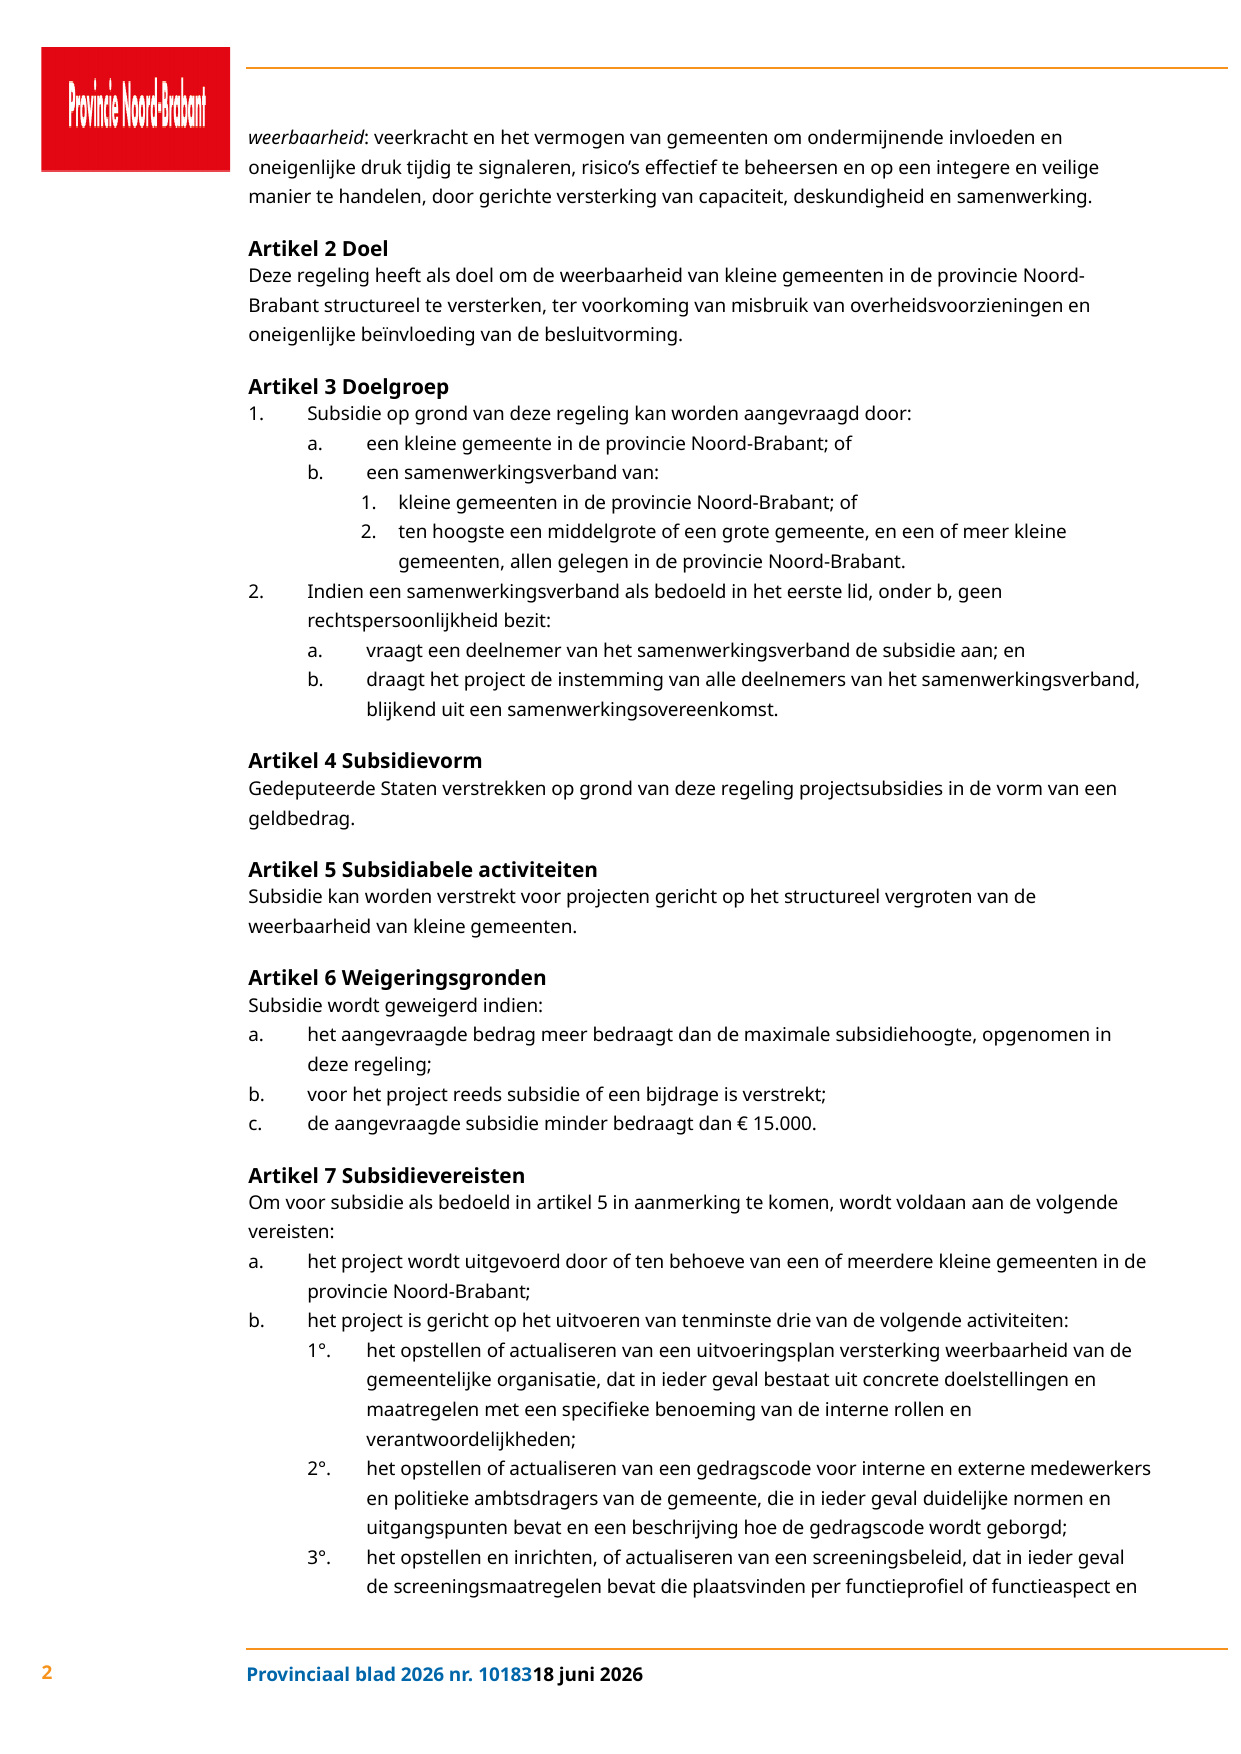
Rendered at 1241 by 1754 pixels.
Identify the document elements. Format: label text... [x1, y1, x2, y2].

text Subsidie kan worden verstrekt voor projecten gericht op het structureel vergroten van de weerbaarheid van kleine gemeenten. [248, 883, 1152, 939]
list ten hoogste een middelgrote of een grote gemeente, en een of meer kleine gemeenten, allen gelegen in de provincie Noord-Brabant. [361, 519, 1152, 574]
text Artikel 7 Subsidievereisten [248, 1161, 1152, 1189]
text Subsidie wordt geweigerd indien: [248, 992, 1152, 1018]
list kleine gemeenten in de provincie Noord-Brabant; of [361, 489, 1152, 515]
text Deze regeling heeft als doel om de weerbaarheid van kleine gemeenten in de provincie Noord-Brabant structureel te versterken, ter voorkoming van misbruik van overheidsvoorzieningen en oneigenlijke beïnvloeding van de besluitvorming. [248, 262, 1152, 347]
list draagt het project de instemming van alle deelnemers van het samenwerkingsverband, blijkend uit een samenwerkingsovereenkomst. [307, 667, 1152, 722]
list een kleine gemeente in de provincie Noord-Brabant; of [307, 430, 1152, 456]
list vraagt een deelnemer van het samenwerkingsverband de subsidie aan; en [307, 637, 1152, 663]
list het project is gericht op het uitvoeren van tenminste drie van de volgende activiteiten: [248, 1307, 1152, 1333]
list het opstellen of actualiseren van een uitvoeringsplan versterking weerbaarheid van de gemeentelijke organisatie, dat in ieder geval bestaat uit concrete doelstellingen en maatregelen met een specifieke benoeming van de interne rollen en verantwoordelijkheden; [307, 1337, 1152, 1452]
list voor het project reeds subsidie of een bijdrage is verstrekt; [248, 1081, 1152, 1106]
text Gedeputeerde Staten verstrekken op grond van deze regeling projectsubsidies in de vorm van een geldbedrag. [248, 775, 1152, 830]
list het aangevraagde bedrag meer bedraagt dan de maximale subsidiehoogte, opgenomen in deze regeling; [248, 1022, 1152, 1077]
list het project wordt uitgevoerd door of ten behoeve van een of meerdere kleine gemeenten in de provincie Noord-Brabant; [248, 1248, 1152, 1304]
text weerbaarheid: veerkracht en het vermogen van gemeenten om ondermijnende invloeden en oneigenlijke druk tijdig te signaleren, risico’s effectief te beheersen en op een integere en veilige manier te handelen, door gerichte versterking van capaciteit, deskundigheid en samenwerking. [248, 124, 1152, 209]
list een samenwerkingsverband van: [307, 459, 1152, 485]
picture [41, 47, 231, 172]
text Artikel 3 Doelgroep [248, 372, 1152, 400]
list Indien een samenwerkingsverband als bedoeld in het eerste lid, onder b, geen rechtspersoonlijkheid bezit: [248, 578, 1152, 633]
list Subsidie op grond van deze regeling kan worden aangevraagd door: [248, 400, 1152, 426]
list het opstellen of actualiseren van een gedragscode voor interne en externe medewerkers en politieke ambtsdragers van de gemeente, die in ieder geval duidelijke normen en uitgangspunten bevat en een beschrijving hoe de gedragscode wordt geborgd; [307, 1455, 1152, 1540]
text Om voor subsidie als bedoeld in artikel 5 in aanmerking te komen, wordt voldaan aan de volgende vereisten: [248, 1189, 1152, 1244]
text Artikel 2 Doel [248, 234, 1152, 262]
text Artikel 4 Subsidievorm [248, 747, 1152, 775]
text Artikel 6 Weigeringsgronden [248, 963, 1152, 992]
list de aangevraagde subsidie minder bedraagt dan € 15.000. [248, 1110, 1152, 1136]
text Artikel 5 Subsidiabele activiteiten [248, 855, 1152, 883]
list het opstellen en inrichten, of actualiseren van een screeningsbeleid, dat in ieder geval de screeningsmaatregelen bevat die plaatsvinden per functieprofiel of functieaspect en [307, 1544, 1152, 1599]
